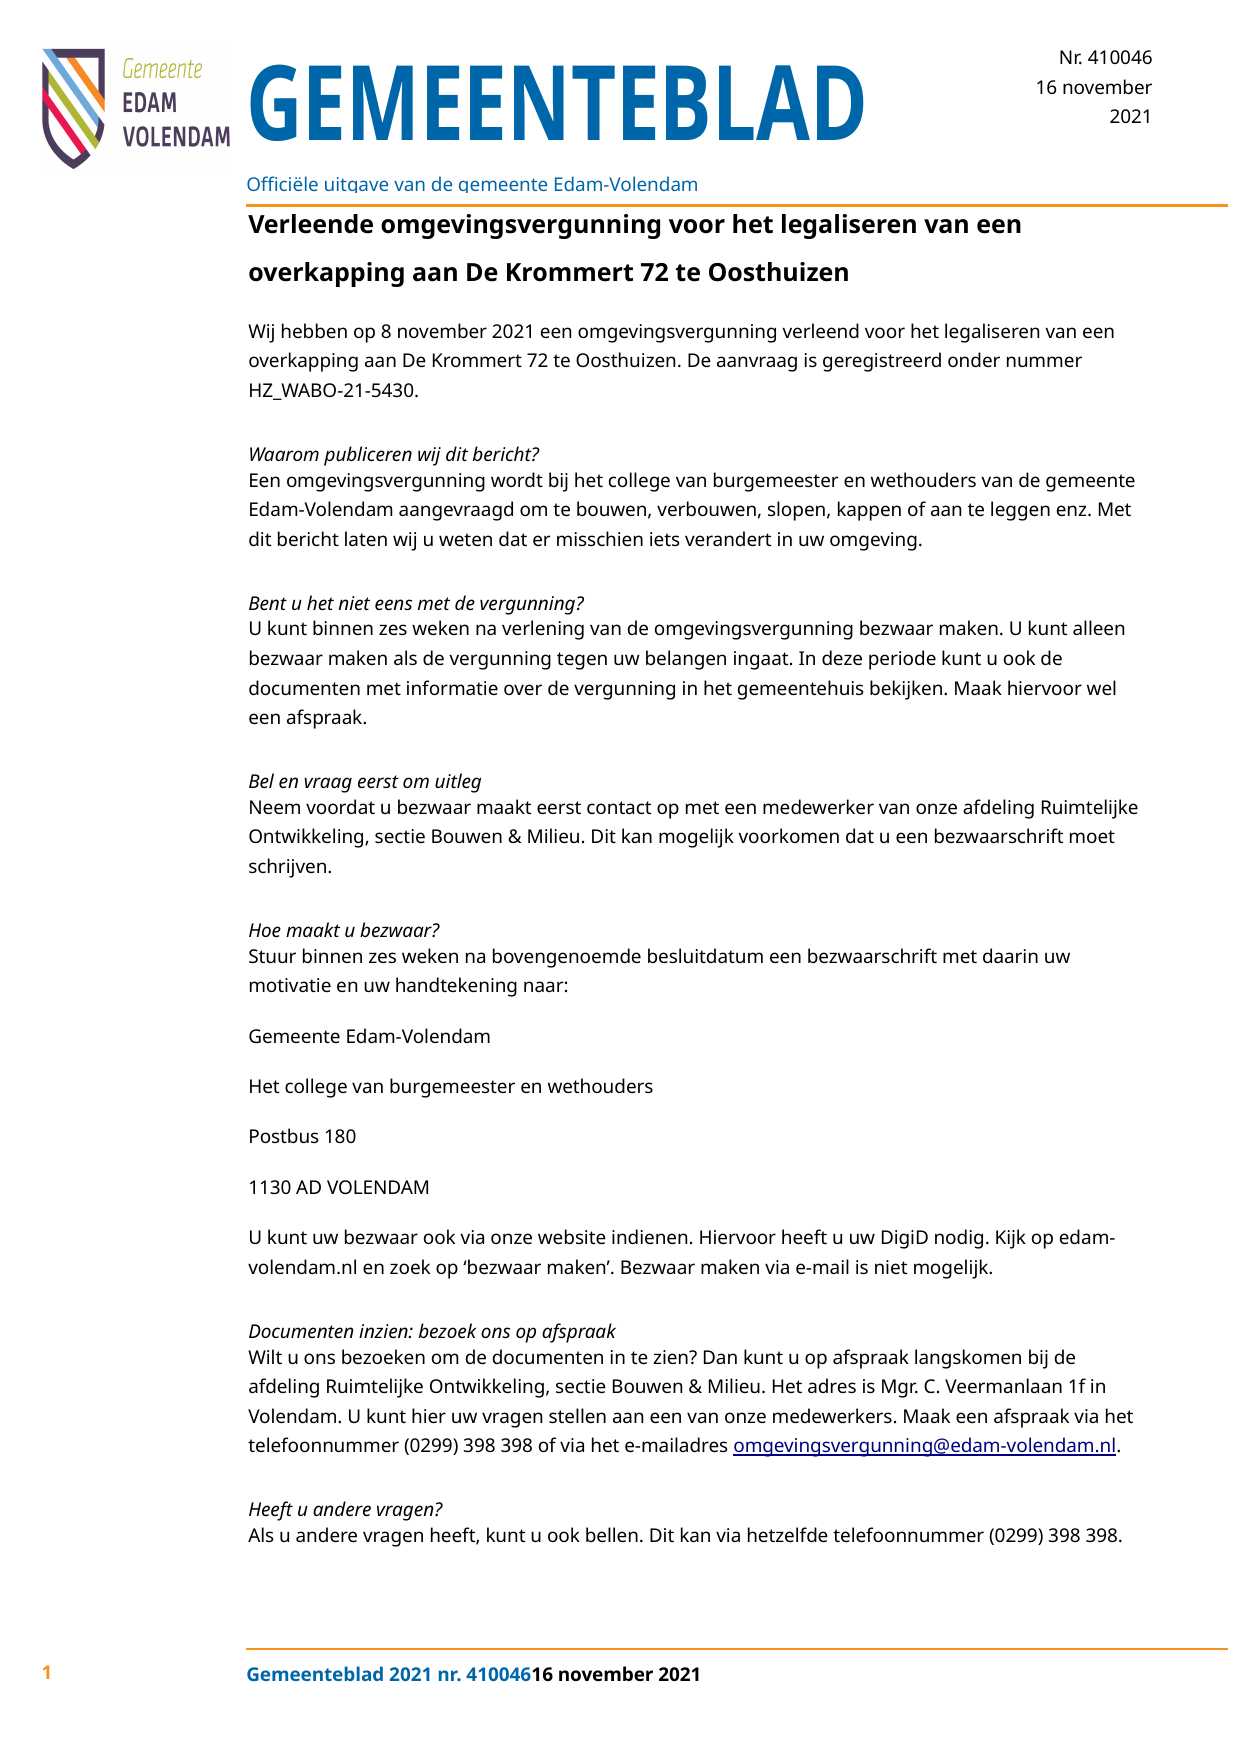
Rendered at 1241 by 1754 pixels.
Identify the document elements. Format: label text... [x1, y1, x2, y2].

text Wij hebben op 8 november 2021 een omgevingsvergunning verleend voor het legaliseren van een overkapping aan De Krommert 72 te Oosthuizen. De aanvraag is geregistreerd onder nummer HZ_WABO-21-5430. [248, 318, 1152, 403]
picture [41, 47, 231, 172]
text Stuur binnen zes weken na bovengenoemde besluitdatum een bezwaarschrift met daarin uw motivatie en uw handtekening naar: [248, 943, 1152, 998]
text Bent u het niet eens met de vergunning? [248, 590, 1152, 616]
text Verleende omgevingsvergunning voor het legaliseren van een overkapping aan De Krommert 72 te Oosthuizen [248, 207, 1152, 288]
text Hoe maakt u bezwaar? [248, 917, 1152, 943]
text Waarom publiceren wij dit bericht? [248, 441, 1152, 467]
text Bel en vraag eerst om uitleg [248, 768, 1152, 794]
text Als u andere vragen heeft, kunt u ook bellen. Dit kan via hetzelfde telefoonnummer (0299) 398 398. [248, 1522, 1152, 1548]
text Postbus 180 [248, 1124, 1152, 1149]
text Gemeente Edam-Volendam [248, 1023, 1152, 1049]
text Wilt u ons bezoeken om de documenten in te zien? Dan kunt u op afspraak langskomen bij de afdeling Ruimtelijke Ontwikkeling, sectie Bouwen & Milieu. Het adres is Mgr. C. Veermanlaan 1f in Volendam. U kunt hier uw vragen stellen aan een van onze medewerkers. Maak een afspraak via het telefoonnummer (0299) 398 398 of via het e-mailadres omgevingsvergunning@edam-volendam.nl. [248, 1344, 1152, 1458]
text 1130 AD VOLENDAM [248, 1174, 1152, 1200]
text Heeft u andere vragen? [248, 1497, 1152, 1522]
text Documenten inzien: bezoek ons op afspraak [248, 1318, 1152, 1344]
text Het college van burgemeester en wethouders [248, 1073, 1152, 1099]
text Neem voordat u bezwaar maakt eerst contact op met een medewerker van onze afdeling Ruimtelijke Ontwikkeling, sectie Bouwen & Milieu. Dit kan mogelijk voorkomen dat u een bezwaarschrift moet schrijven. [248, 794, 1152, 879]
text U kunt binnen zes weken na verlening van de omgevingsvergunning bezwaar maken. U kunt alleen bezwaar maken als de vergunning tegen uw belangen ingaat. In deze periode kunt u ook de documenten met informatie over de vergunning in het gemeentehuis bekijken. Maak hiervoor wel een afspraak. [248, 616, 1152, 730]
text Een omgevingsvergunning wordt bij het college van burgemeester en wethouders van de gemeente Edam-Volendam aangevraagd om te bouwen, verbouwen, slopen, kappen of aan te leggen enz. Met dit bericht laten wij u weten dat er misschien iets verandert in uw omgeving. [248, 467, 1152, 552]
text U kunt uw bezwaar ook via onze website indienen. Hiervoor heeft u uw DigiD nodig. Kijk op edam-volendam.nl en zoek op ‘bezwaar maken’. Bezwaar maken via e-mail is niet mogelijk. [248, 1224, 1152, 1280]
